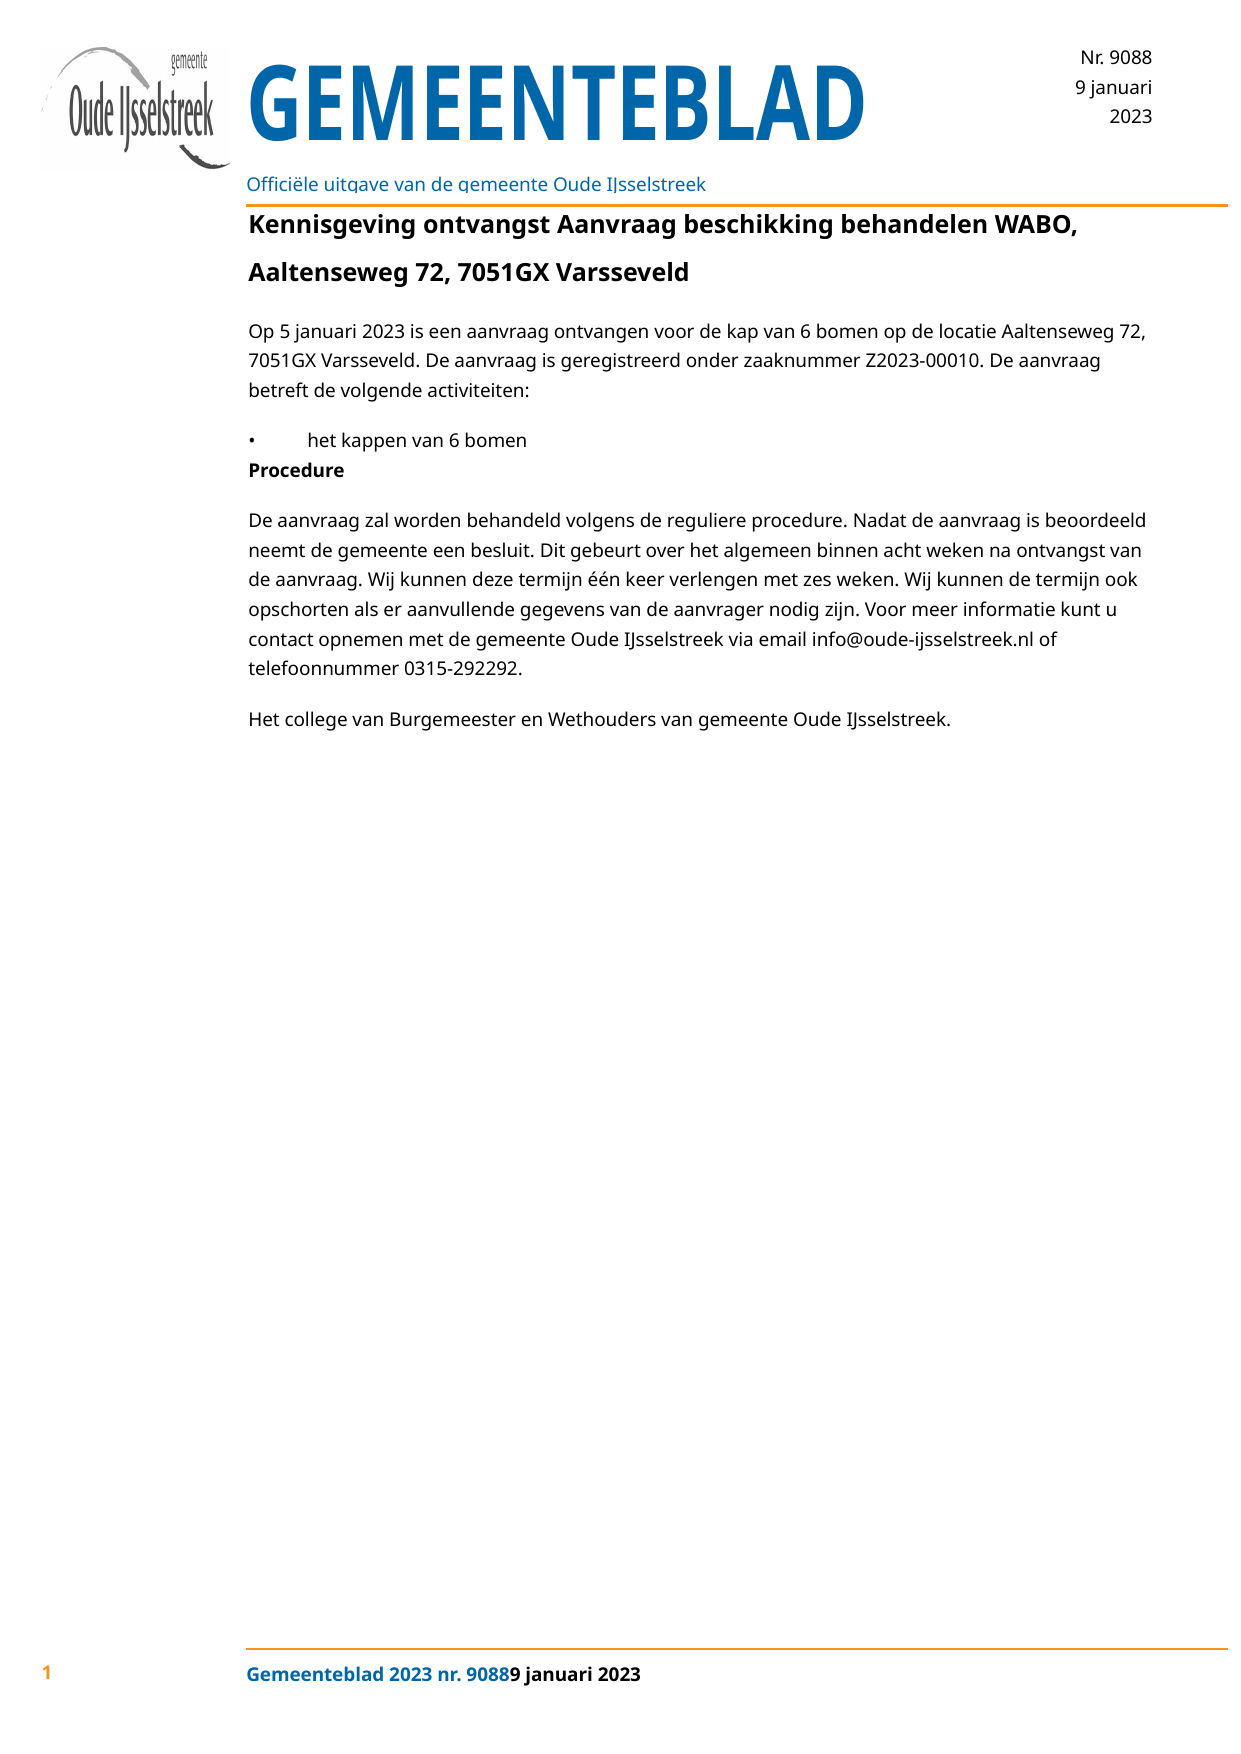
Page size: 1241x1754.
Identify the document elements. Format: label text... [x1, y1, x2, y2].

text Procedure [248, 457, 1152, 483]
text Op 5 januari 2023 is een aanvraag ontvangen voor de kap van 6 bomen op de locatie Aaltenseweg 72, 7051GX Varsseveld. De aanvraag is geregistreerd onder zaaknummer Z2023-00010. De aanvraag betreft de volgende activiteiten: [248, 318, 1152, 403]
list het kappen van 6 bomen [248, 427, 1152, 453]
text Het college van Burgemeester en Wethouders van gemeente Oude IJsselstreek. [248, 706, 1152, 732]
text Kennisgeving ontvangst Aanvraag beschikking behandelen WABO, Aaltenseweg 72, 7051GX Varsseveld [248, 207, 1152, 288]
text De aanvraag zal worden behandeld volgens de reguliere procedure. Nadat de aanvraag is beoordeeld neemt de gemeente een besluit. Dit gebeurt over het algemeen binnen acht weken na ontvangst van de aanvraag. Wij kunnen deze termijn één keer verlengen met zes weken. Wij kunnen de termijn ook opschorten als er aanvullende gegevens van de aanvrager nodig zijn. Voor meer informatie kunt u contact opnemen met de gemeente Oude IJsselstreek via email info@oude-ijsselstreek.nl of telefoonnummer 0315-292292. [248, 507, 1152, 681]
picture [41, 47, 231, 172]
